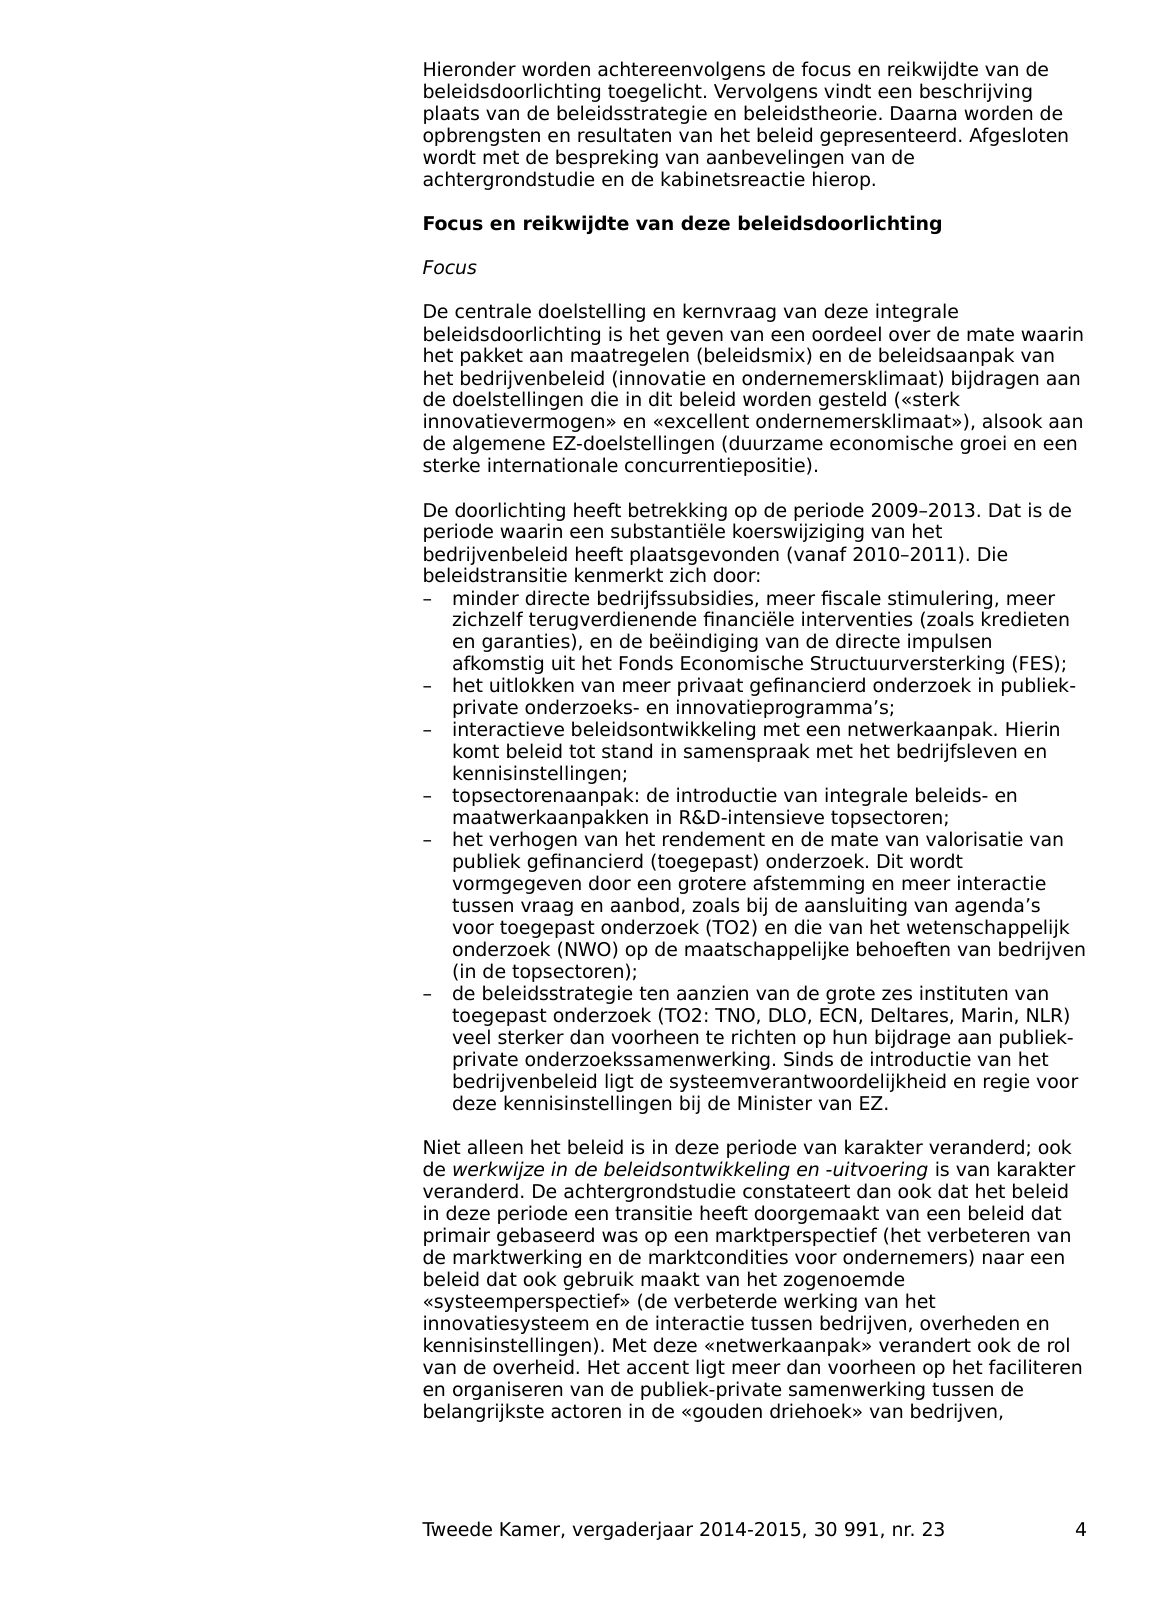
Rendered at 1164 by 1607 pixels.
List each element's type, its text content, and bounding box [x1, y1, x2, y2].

text – minder directe bedrijfssubsidies, meer fiscale stimulering, meer zichzelf terugverdienende financiële interventies (zoals kredieten en garanties), en de beëindiging van de directe impulsen afkomstig uit het Fonds Economische Structuurversterking (FES); [422, 587, 1087, 675]
text – het verhogen van het rendement en de mate van valorisatie van publiek gefinancierd (toegepast) onderzoek. Dit wordt vormgegeven door een grotere afstemming en meer interactie tussen vraag en aanbod, zoals bij de aansluiting van agenda’s voor toegepast onderzoek (TO2) en die van het wetenschappelijk onderzoek (NWO) op de maatschappelijke behoeften van bedrijven (in de topsectoren); [422, 829, 1087, 983]
text – de beleidsstrategie ten aanzien van de grote zes instituten van toegepast onderzoek (TO2: TNO, DLO, ECN, Deltares, Marin, NLR) veel sterker dan voorheen te richten op hun bijdrage aan publiek-private onderzoekssamenwerking. Sinds de introductie van het bedrijvenbeleid ligt de systeemverantwoordelijkheid en regie voor deze kennisinstellingen bij de Minister van EZ. [422, 983, 1087, 1115]
text De centrale doelstelling en kernvraag van deze integrale beleidsdoorlichting is het geven van een oordeel over de mate waarin het pakket aan maatregelen (beleidsmix) en de beleidsaanpak van het bedrijvenbeleid (innovatie en ondernemersklimaat) bijdragen aan de doelstellingen die in dit beleid worden gesteld («sterk innovatievermogen» en «excellent ondernemersklimaat»), alsook aan de algemene EZ-doelstellingen (duurzame economische groei en een sterke internationale concurrentiepositie). [422, 301, 1087, 477]
text Niet alleen het beleid is in deze periode van karakter veranderd; ook de werkwijze in de beleidsontwikkeling en -uitvoering is van karakter veranderd. De achtergrondstudie constateert dan ook dat het beleid in deze periode een transitie heeft doorgemaakt van een beleid dat primair gebaseerd was op een marktperspectief (het verbeteren van de marktwerking en de marktcondities voor ondernemers) naar een beleid dat ook gebruik maakt van het zogenoemde «systeemperspectief» (de verbeterde werking van het innovatiesysteem en de interactie tussen bedrijven, overheden en kennisinstellingen). Met deze «netwerkaanpak» verandert ook de rol van de overheid. Het accent ligt meer dan voorheen op het faciliteren en organiseren van de publiek-private samenwerking tussen de belangrijkste actoren in de «gouden driehoek» van bedrijven, [422, 1137, 1087, 1423]
text – interactieve beleidsontwikkeling met een netwerkaanpak. Hierin komt beleid tot stand in samenspraak met het bedrijfsleven en kennisinstellingen; [422, 719, 1087, 785]
text – het uitlokken van meer privaat gefinancierd onderzoek in publiek-private onderzoeks- en innovatieprogramma’s; [422, 675, 1087, 719]
subtitle Focus [422, 257, 1087, 279]
subtitle Focus en reikwijdte van deze beleidsdoorlichting [422, 213, 1087, 235]
text De doorlichting heeft betrekking op de periode 2009–2013. Dat is de periode waarin een substantiële koerswijziging van het bedrijvenbeleid heeft plaatsgevonden (vanaf 2010–2011). Die beleidstransitie kenmerkt zich door: [422, 499, 1087, 587]
text Hieronder worden achtereenvolgens de focus en reikwijdte van de beleidsdoorlichting toegelicht. Vervolgens vindt een beschrijving plaats van de beleidsstrategie en beleidstheorie. Daarna worden de opbrengsten en resultaten van het beleid gepresenteerd. Afgesloten wordt met de bespreking van aanbevelingen van de achtergrondstudie en de kabinetsreactie hierop. [422, 59, 1087, 191]
text – topsectorenaanpak: de introductie van integrale beleids- en maatwerkaanpakken in R&D-intensieve topsectoren; [422, 785, 1087, 829]
